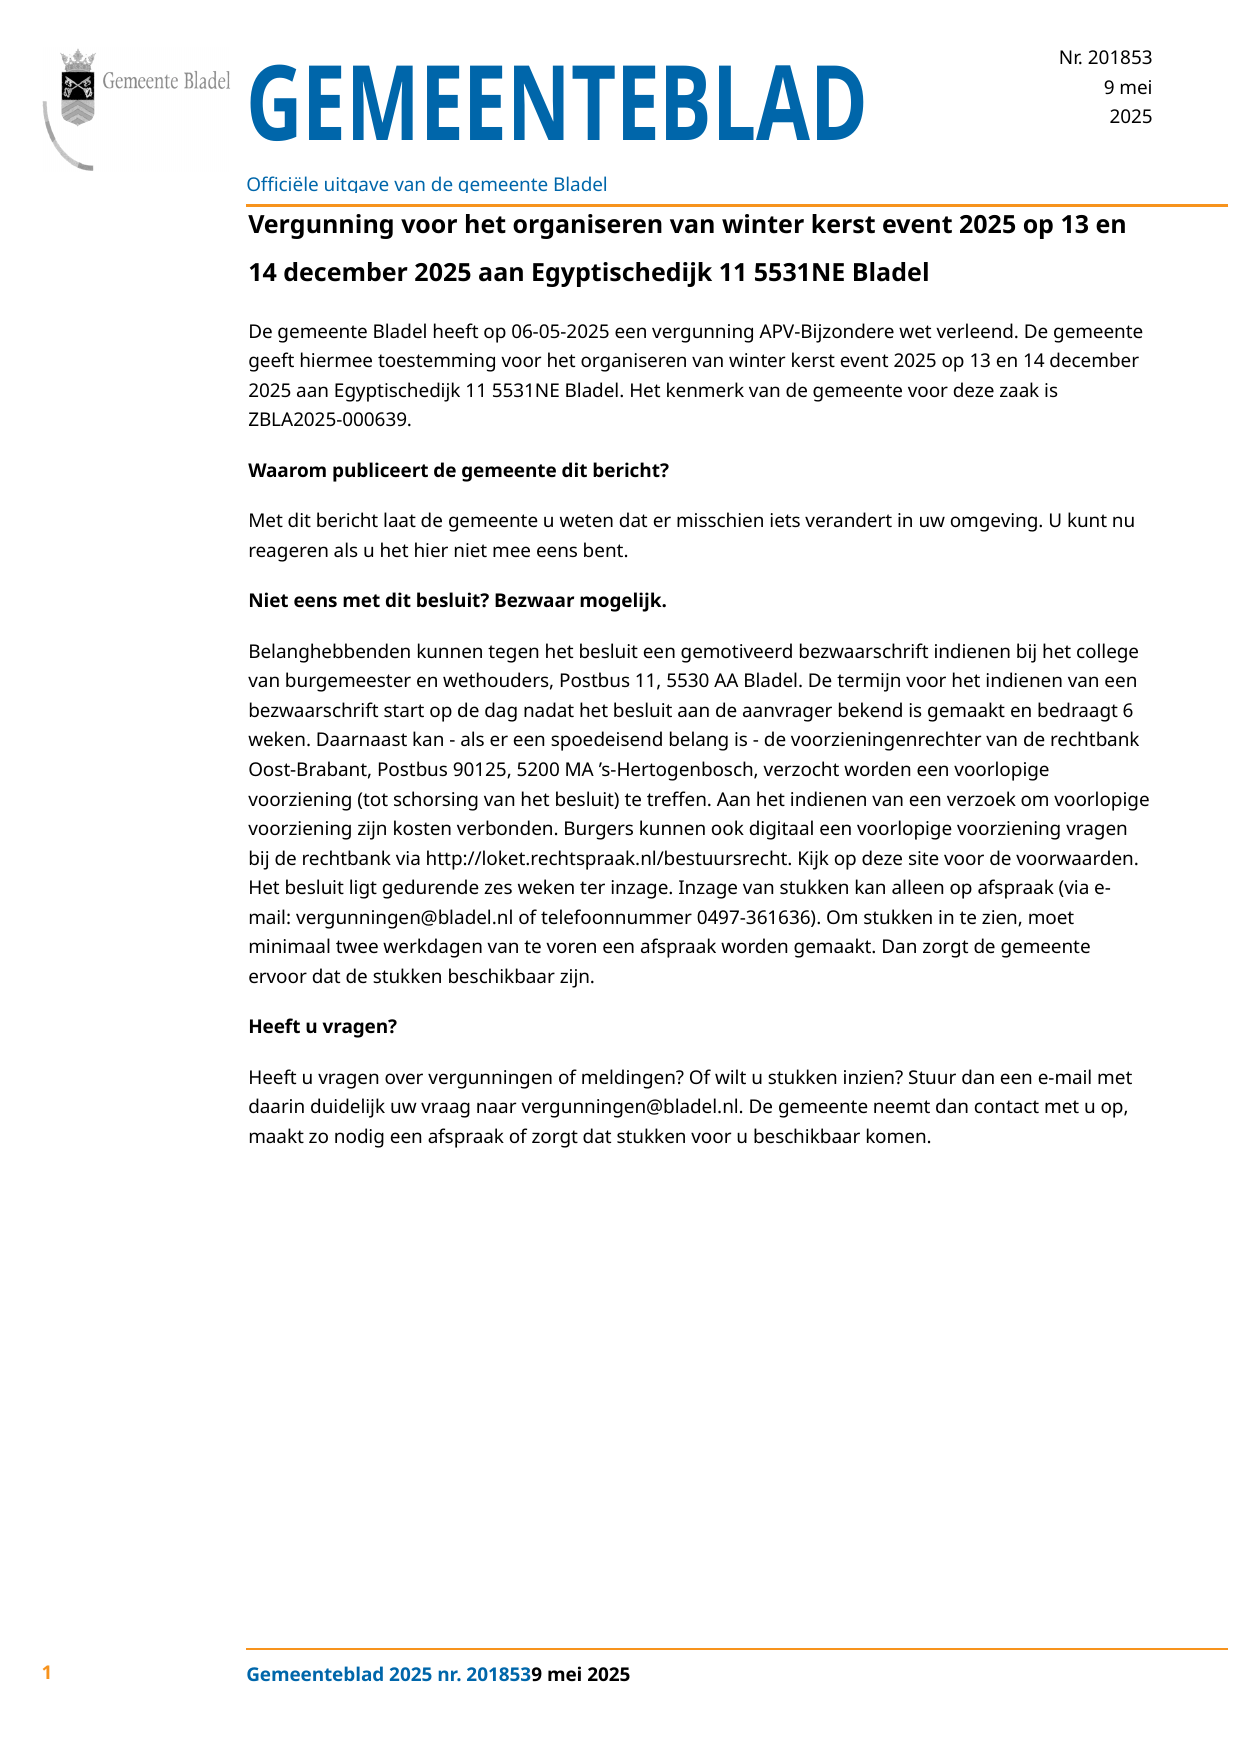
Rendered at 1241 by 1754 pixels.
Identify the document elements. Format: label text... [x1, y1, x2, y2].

text Heeft u vragen? [248, 1014, 1152, 1039]
text De gemeente Bladel heeft op 06-05-2025 een vergunning APV-Bijzondere wet verleend. De gemeente geeft hiermee toestemming voor het organiseren van winter kerst event 2025 op 13 en 14 december 2025 aan Egyptischedijk 11 5531NE Bladel. Het kenmerk van de gemeente voor deze zaak is ZBLA2025-000639. [248, 318, 1152, 432]
text Vergunning voor het organiseren van winter kerst event 2025 op 13 en 14 december 2025 aan Egyptischedijk 11 5531NE Bladel [248, 207, 1152, 288]
text Met dit bericht laat de gemeente u weten dat er misschien iets verandert in uw omgeving. U kunt nu reageren als u het hier niet mee eens bent. [248, 507, 1152, 563]
text Waarom publiceert de gemeente dit bericht? [248, 457, 1152, 483]
picture [41, 47, 231, 172]
text Belanghebbenden kunnen tegen het besluit een gemotiveerd bezwaarschrift indienen bij het college van burgemeester en wethouders, Postbus 11, 5530 AA Bladel. De termijn voor het indienen van een bezwaarschrift start op de dag nadat het besluit aan de aanvrager bekend is gemaakt en bedraagt 6 weken. Daarnaast kan - als er een spoedeisend belang is - de voorzieningenrechter van de rechtbank Oost-Brabant, Postbus 90125, 5200 MA ’s-Hertogenbosch, verzocht worden een voorlopige voorziening (tot schorsing van het besluit) te treffen. Aan het indienen van een verzoek om voorlopige voorziening zijn kosten verbonden. Burgers kunnen ook digitaal een voorlopige voorziening vragen bij de rechtbank via http://loket.rechtspraak.nl/bestuursrecht. Kijk op deze site voor de voorwaarden. Het besluit ligt gedurende zes weken ter inzage. Inzage van stukken kan alleen op afspraak (via e-mail: vergunningen@bladel.nl of telefoonnummer 0497-361636). Om stukken in te zien, moet minimaal twee werkdagen van te voren een afspraak worden gemaakt. Dan zorgt de gemeente ervoor dat de stukken beschikbaar zijn. [248, 638, 1152, 989]
text Heeft u vragen over vergunningen of meldingen? Of wilt u stukken inzien? Stuur dan een e-mail met daarin duidelijk uw vraag naar vergunningen@bladel.nl. De gemeente neemt dan contact met u op, maakt zo nodig een afspraak of zorgt dat stukken voor u beschikbaar komen. [248, 1064, 1152, 1149]
text Niet eens met dit besluit? Bezwaar mogelijk. [248, 587, 1152, 613]
